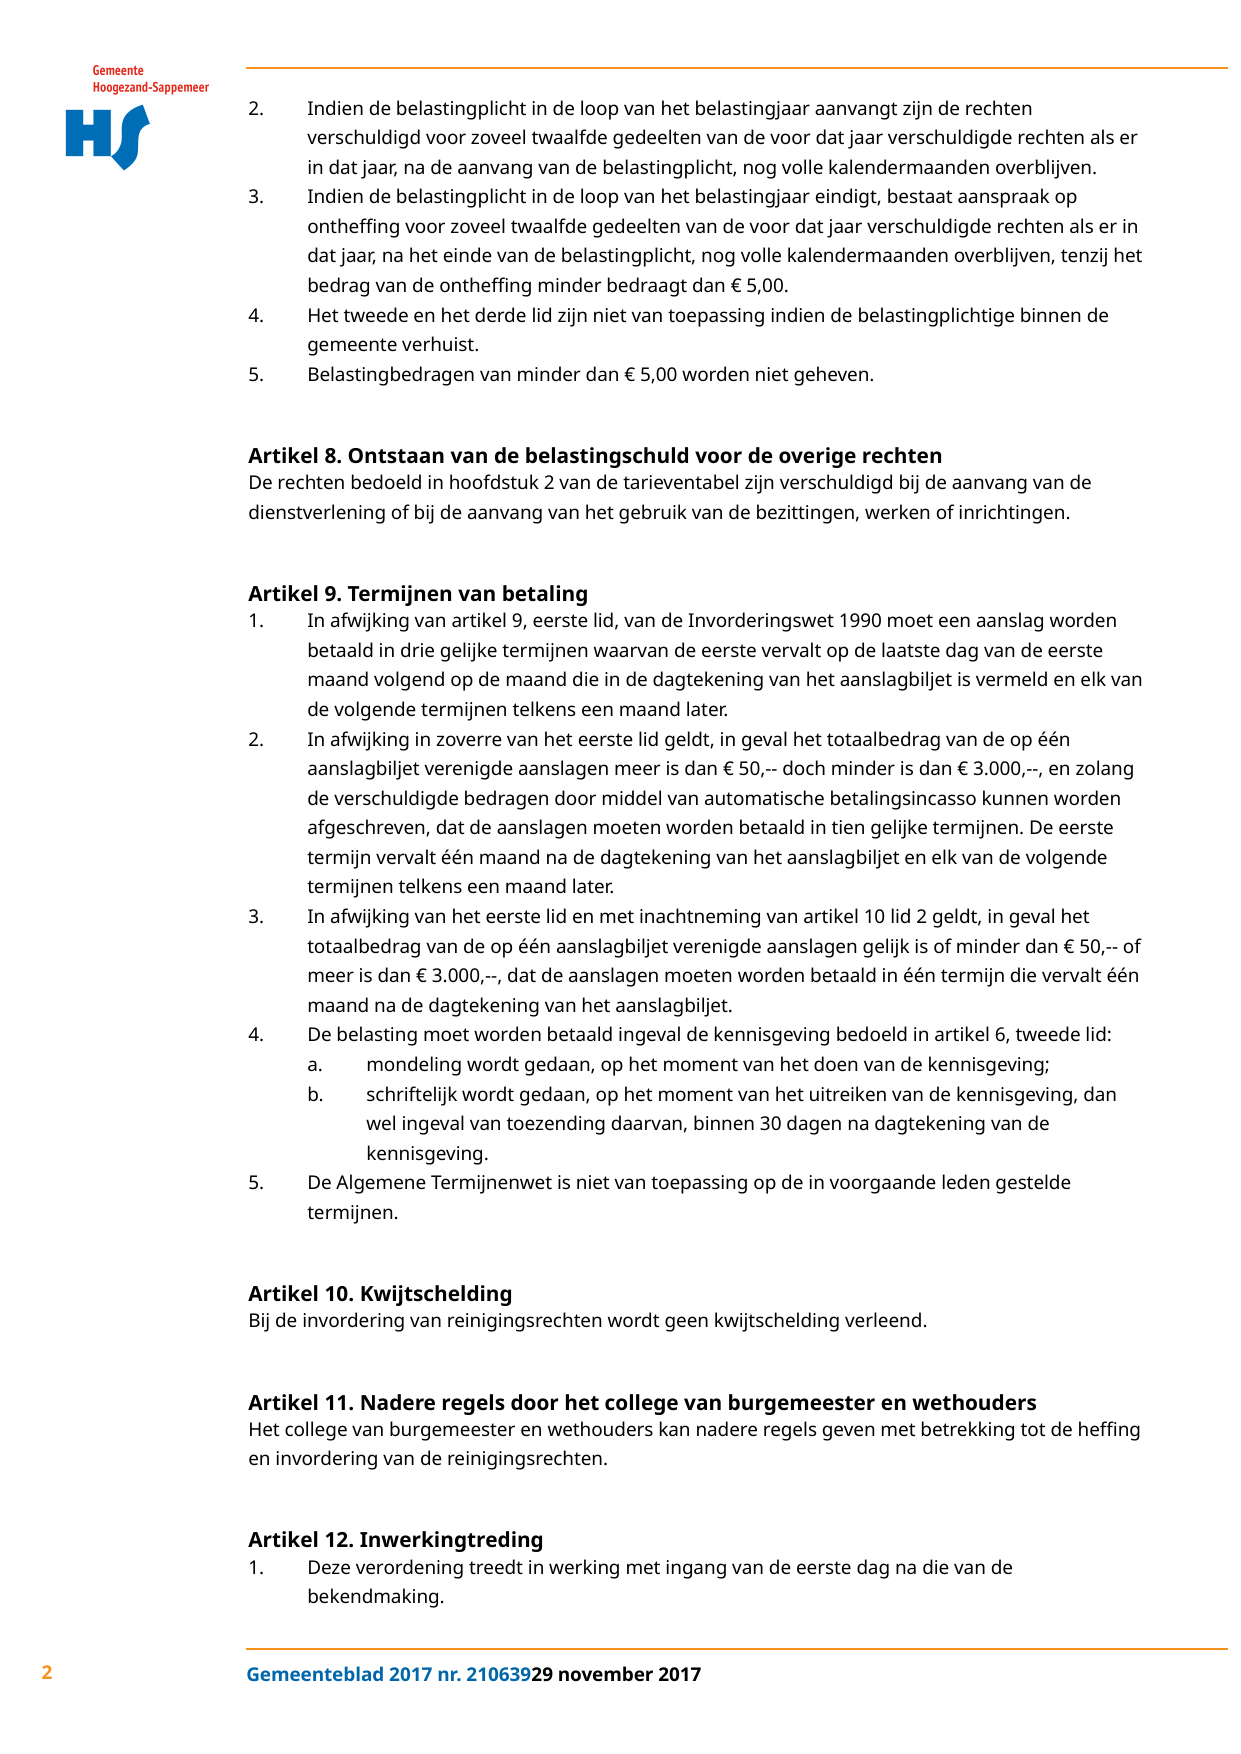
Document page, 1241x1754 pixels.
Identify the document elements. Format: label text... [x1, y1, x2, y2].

text Artikel 11. Nadere regels door het college van burgemeester en wethouders [248, 1388, 1152, 1416]
list In afwijking van het eerste lid en met inachtneming van artikel 10 lid 2 geldt, in geval het totaalbedrag van de op één aanslagbiljet verenigde aanslagen gelijk is of minder dan € 50,-- of meer is dan € 3.000,--, dat de aanslagen moeten worden betaald in één termijn die vervalt één maand na de dagtekening van het aanslagbiljet. [248, 903, 1152, 1018]
text Artikel 8. Ontstaan van de belastingschuld voor de overige rechten [248, 441, 1152, 469]
list Het tweede en het derde lid zijn niet van toepassing indien de belastingplichtige binnen de gemeente verhuist. [248, 302, 1152, 357]
list Indien de belastingplicht in de loop van het belastingjaar eindigt, bestaat aanspraak op ontheffing voor zoveel twaalfde gedeelten van de voor dat jaar verschuldigde rechten als er in dat jaar, na het einde van de belastingplicht, nog volle kalendermaanden overblijven, tenzij het bedrag van de ontheffing minder bedraagt dan € 5,00. [248, 183, 1152, 298]
list mondeling wordt gedaan, op het moment van het doen van de kennisgeving; [307, 1051, 1152, 1077]
text Artikel 12. Inwerkingtreding [248, 1526, 1152, 1554]
text Bij de invordering van reinigingsrechten wordt geen kwijtschelding verleend. [248, 1308, 1152, 1333]
text Het college van burgemeester en wethouders kan nadere regels geven met betrekking tot de heffing en invordering van de reinigingsrechten. [248, 1416, 1152, 1471]
text Artikel 9. Termijnen van betaling [248, 579, 1152, 607]
list De belasting moet worden betaald ingeval de kennisgeving bedoeld in artikel 6, tweede lid: [248, 1022, 1152, 1047]
picture [41, 47, 231, 172]
list De Algemene Termijnenwet is niet van toepassing op de in voorgaande leden gestelde termijnen. [248, 1169, 1152, 1225]
list In afwijking van artikel 9, eerste lid, van de Invorderingswet 1990 moet een aanslag worden betaald in drie gelijke termijnen waarvan de eerste vervalt op de laatste dag van de eerste maand volgend op de maand die in de dagtekening van het aanslagbiljet is vermeld en elk van de volgende termijnen telkens een maand later. [248, 607, 1152, 722]
list Deze verordening treedt in werking met ingang van de eerste dag na die van de bekendmaking. [248, 1554, 1152, 1609]
list In afwijking in zoverre van het eerste lid geldt, in geval het totaalbedrag van de op één aanslagbiljet verenigde aanslagen meer is dan € 50,-- doch minder is dan € 3.000,--, en zolang de verschuldigde bedragen door middel van automatische betalingsincasso kunnen worden afgeschreven, dat de aanslagen moeten worden betaald in tien gelijke termijnen. De eerste termijn vervalt één maand na de dagtekening van het aanslagbiljet en elk van de volgende termijnen telkens een maand later. [248, 726, 1152, 899]
list schriftelijk wordt gedaan, op het moment van het uitreiken van de kennisgeving, dan wel ingeval van toezending daarvan, binnen 30 dagen na dagtekening van de kennisgeving. [307, 1081, 1152, 1166]
text Artikel 10. Kwijtschelding [248, 1279, 1152, 1308]
list Indien de belastingplicht in de loop van het belastingjaar aanvangt zijn de rechten verschuldigd voor zoveel twaalfde gedeelten van de voor dat jaar verschuldigde rechten als er in dat jaar, na de aanvang van de belastingplicht, nog volle kalendermaanden overblijven. [248, 95, 1152, 180]
text De rechten bedoeld in hoofdstuk 2 van de tarieventabel zijn verschuldigd bij de aanvang van de dienstverlening of bij de aanvang van het gebruik van de bezittingen, werken of inrichtingen. [248, 469, 1152, 525]
list Belastingbedragen van minder dan € 5,00 worden niet geheven. [248, 361, 1152, 387]
